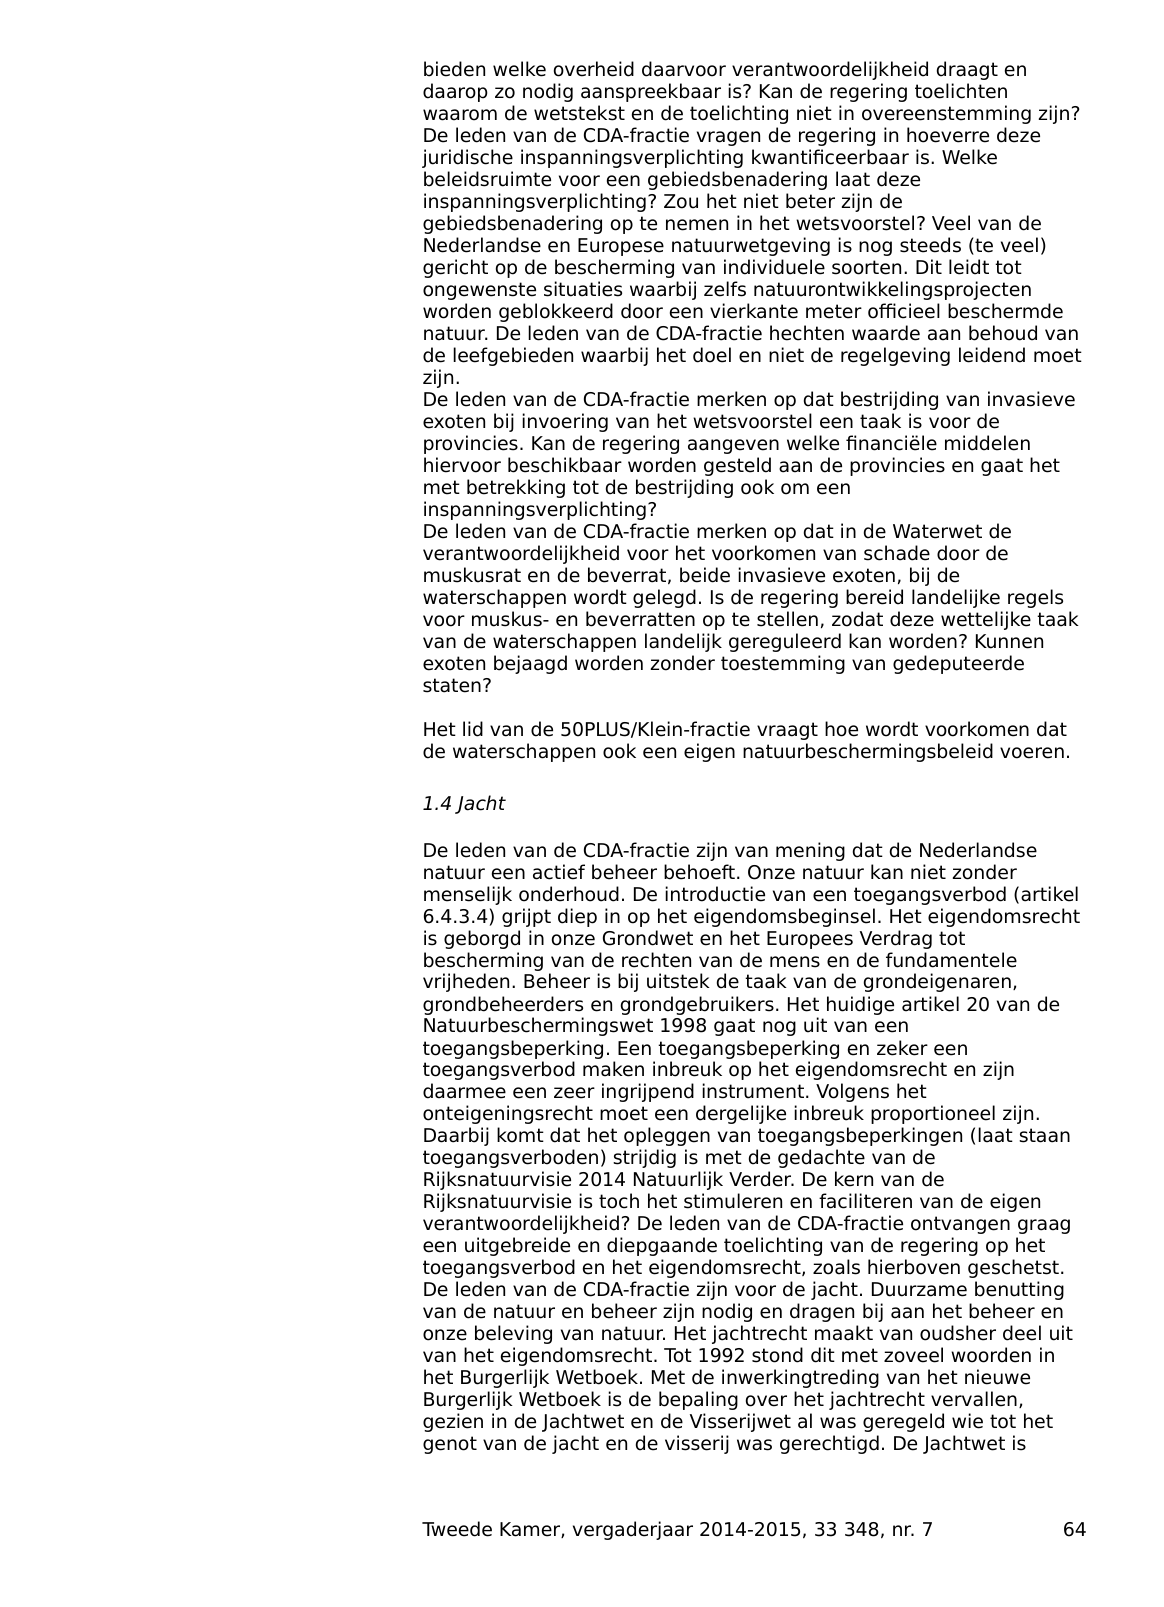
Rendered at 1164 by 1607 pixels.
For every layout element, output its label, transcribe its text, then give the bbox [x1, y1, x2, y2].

text bieden welke overheid daarvoor verantwoordelijkheid draagt en daarop zo nodig aanspreekbaar is? Kan de regering toelichten waarom de wetstekst en de toelichting niet in overeenstemming zijn? [422, 59, 1087, 125]
text De leden van de CDA-fractie merken op dat bestrijding van invasieve exoten bij invoering van het wetsvoorstel een taak is voor de provincies. Kan de regering aangeven welke financiële middelen hiervoor beschikbaar worden gesteld aan de provincies en gaat het met betrekking tot de bestrijding ook om een inspanningsverplichting? [422, 389, 1087, 521]
text De leden van de CDA-fractie merken op dat in de Waterwet de verantwoordelijkheid voor het voorkomen van schade door de muskusrat en de beverrat, beide invasieve exoten, bij de waterschappen wordt gelegd. Is de regering bereid landelijke regels voor muskus- en beverratten op te stellen, zodat deze wettelijke taak van de waterschappen landelijk gereguleerd kan worden? Kunnen exoten bejaagd worden zonder toestemming van gedeputeerde staten? [422, 521, 1087, 696]
text Daarbij komt dat het opleggen van toegangsbeperkingen (laat staan toegangsverboden) strijdig is met de gedachte van de Rijksnatuurvisie 2014 Natuurlijk Verder. De kern van de Rijksnatuurvisie is toch het stimuleren en faciliteren van de eigen verantwoordelijkheid? De leden van de CDA-fractie ontvangen graag een uitgebreide en diepgaande toelichting van de regering op het toegangsverbod en het eigendomsrecht, zoals hierboven geschetst. [422, 1125, 1087, 1279]
text De leden van de CDA-fractie vragen de regering in hoeverre deze juridische inspanningsverplichting kwantificeerbaar is. Welke beleidsruimte voor een gebiedsbenadering laat deze inspanningsverplichting? Zou het niet beter zijn de gebiedsbenadering op te nemen in het wetsvoorstel? Veel van de Nederlandse en Europese natuurwetgeving is nog steeds (te veel) gericht op de bescherming van individuele soorten. Dit leidt tot ongewenste situaties waarbij zelfs natuurontwikkelingsprojecten worden geblokkeerd door een vierkante meter officieel beschermde natuur. De leden van de CDA-fractie hechten waarde aan behoud van de leefgebieden waarbij het doel en niet de regelgeving leidend moet zijn. [422, 125, 1087, 389]
text Het lid van de 50PLUS/Klein-fractie vraagt hoe wordt voorkomen dat de waterschappen ook een eigen natuurbeschermingsbeleid voeren. [422, 719, 1087, 763]
text De leden van de CDA-fractie zijn voor de jacht. Duurzame benutting van de natuur en beheer zijn nodig en dragen bij aan het beheer en onze beleving van natuur. Het jachtrecht maakt van oudsher deel uit van het eigendomsrecht. Tot 1992 stond dit met zoveel woorden in het Burgerlijk Wetboek. Met de inwerkingtreding van het nieuwe Burgerlijk Wetboek is de bepaling over het jachtrecht vervallen, gezien in de Jachtwet en de Visserijwet al was geregeld wie tot het genot van de jacht en de visserij was gerechtigd. De Jachtwet is [422, 1279, 1087, 1455]
subtitle 1.4 Jacht [422, 793, 1087, 814]
text De leden van de CDA-fractie zijn van mening dat de Nederlandse natuur een actief beheer behoeft. Onze natuur kan niet zonder menselijk onderhoud. De introductie van een toegangsverbod (artikel 6.4.3.4) grijpt diep in op het eigendomsbeginsel. Het eigendomsrecht is geborgd in onze Grondwet en het Europees Verdrag tot bescherming van de rechten van de mens en de fundamentele vrijheden. Beheer is bij uitstek de taak van de grondeigenaren, grondbeheerders en grondgebruikers. Het huidige artikel 20 van de Natuurbeschermingswet 1998 gaat nog uit van een toegangsbeperking. Een toegangsbeperking en zeker een toegangsverbod maken inbreuk op het eigendomsrecht en zijn daarmee een zeer ingrijpend instrument. Volgens het onteigeningsrecht moet een dergelijke inbreuk proportioneel zijn. [422, 839, 1087, 1125]
